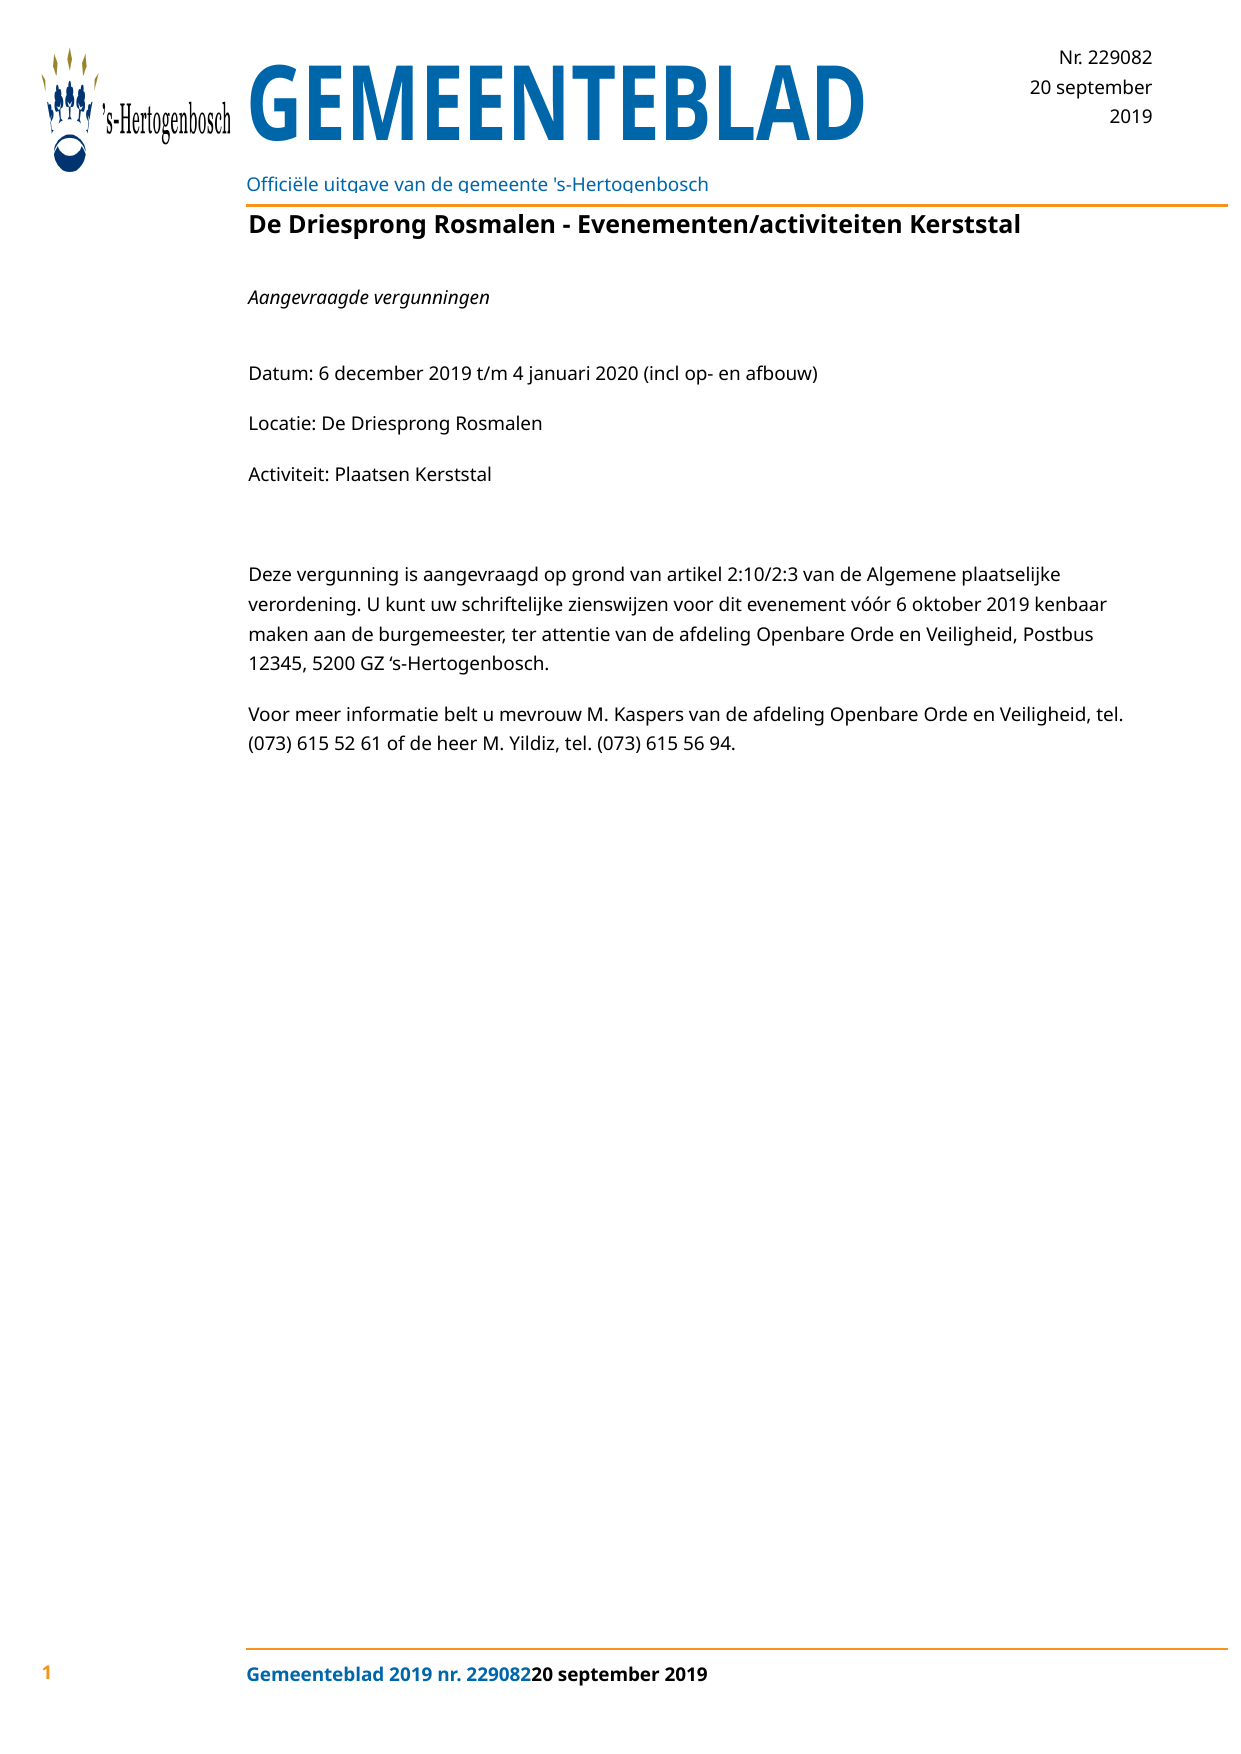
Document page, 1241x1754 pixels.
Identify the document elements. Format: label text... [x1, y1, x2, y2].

text Voor meer informatie belt u mevrouw M. Kaspers van de afdeling Openbare Orde en Veiligheid, tel. (073) 615 52 61 of de heer M. Yildiz, tel. (073) 615 56 94. [248, 701, 1152, 756]
text Datum: 6 december 2019 t/m 4 januari 2020 (incl op- en afbouw) [248, 360, 1152, 386]
text Locatie: De Driesprong Rosmalen [248, 410, 1152, 436]
text Aangevraagde vergunningen [248, 284, 1152, 309]
text De Driesprong Rosmalen - Evenementen/activiteiten Kerststal [248, 207, 1152, 241]
picture [41, 47, 231, 172]
text Deze vergunning is aangevraagd op grond van artikel 2:10/2:3 van de Algemene plaatselijke verordening. U kunt uw schriftelijke zienswijzen voor dit evenement vóór 6 oktober 2019 kenbaar maken aan de burgemeester, ter attentie van de afdeling Openbare Orde en Veiligheid, Postbus 12345, 5200 GZ ‘s-Hertogenbosch. [248, 562, 1152, 676]
text Activiteit: Plaatsen Kerststal [248, 461, 1152, 487]
